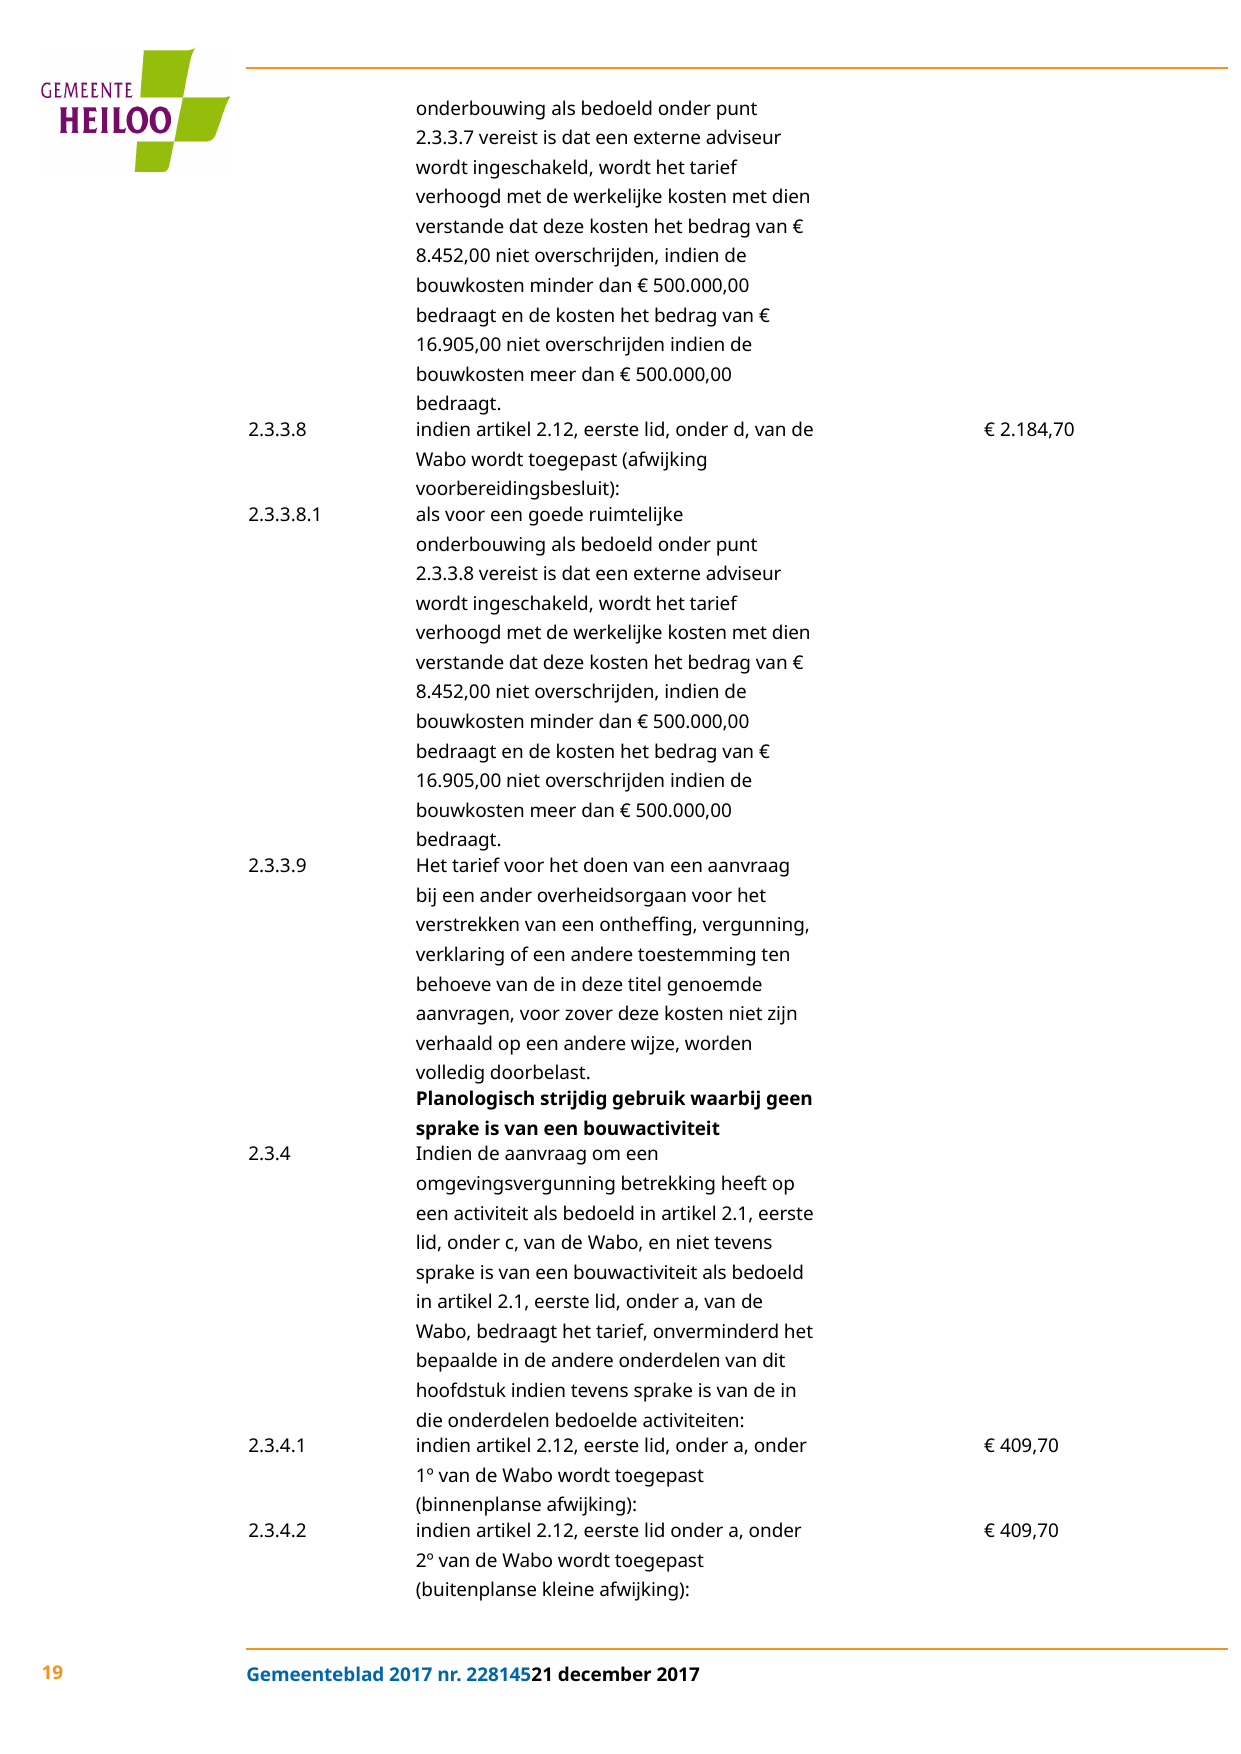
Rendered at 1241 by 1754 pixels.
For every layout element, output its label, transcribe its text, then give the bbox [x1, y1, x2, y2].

table_cell 2.3.3.8.1 [248, 501, 416, 852]
table_cell [816, 1141, 984, 1432]
table_cell € 2.184,70 [984, 416, 1152, 501]
table_cell indien artikel 2.12, eerste lid, onder d, van de Wabo wordt toegepast (afwijking voorbereidingsbesluit): [416, 416, 816, 501]
table_cell [816, 416, 984, 501]
table_cell 2.3.4.2 [248, 1518, 416, 1602]
table_cell [248, 1085, 416, 1141]
table_cell [984, 95, 1152, 416]
table_cell onderbouwing als bedoeld onder punt 2.3.3.7 vereist is dat een externe adviseur wordt ingeschakeld, wordt het tarief verhoogd met de werkelijke kosten met dien verstande dat deze kosten het bedrag van € 8.452,00 niet overschrijden, indien de bouwkosten minder dan € 500.000,00 bedraagt en de kosten het bedrag van € 16.905,00 niet overschrijden indien de bouwkosten meer dan € 500.000,00 bedraagt. [416, 95, 816, 416]
table_cell [816, 501, 984, 852]
table_cell indien artikel 2.12, eerste lid onder a, onder 2º van de Wabo wordt toegepast (buitenplanse kleine afwijking): [416, 1518, 816, 1602]
table_cell 2.3.3.9 [248, 853, 416, 1085]
table_cell 2.3.4 [248, 1141, 416, 1432]
table_cell [816, 1433, 984, 1517]
table_cell indien artikel 2.12, eerste lid, onder a, onder 1º van de Wabo wordt toegepast (binnenplanse afwijking): [416, 1433, 816, 1517]
table_cell [816, 1518, 984, 1602]
table_cell [816, 853, 984, 1085]
table_cell 2.3.4.1 [248, 1433, 416, 1517]
table_cell [984, 853, 1152, 1085]
table_cell [984, 501, 1152, 852]
table_cell [816, 1085, 984, 1141]
picture [41, 47, 231, 172]
table_cell [984, 1085, 1152, 1141]
table_cell Planologisch strijdig gebruik waarbij geen sprake is van een bouwactiviteit [416, 1085, 816, 1141]
table_cell als voor een goede ruimtelijke onderbouwing als bedoeld onder punt 2.3.3.8 vereist is dat een externe adviseur wordt ingeschakeld, wordt het tarief verhoogd met de werkelijke kosten met dien verstande dat deze kosten het bedrag van € 8.452,00 niet overschrijden, indien de bouwkosten minder dan € 500.000,00 bedraagt en de kosten het bedrag van € 16.905,00 niet overschrijden indien de bouwkosten meer dan € 500.000,00 bedraagt. [416, 501, 816, 852]
table_cell [984, 1141, 1152, 1432]
table_cell 2.3.3.8 [248, 416, 416, 501]
table_cell Het tarief voor het doen van een aanvraag bij een ander overheidsorgaan voor het verstrekken van een ontheffing, vergunning, verklaring of een andere toestemming ten behoeve van de in deze titel genoemde aanvragen, voor zover deze kosten niet zijn verhaald op een andere wijze, worden volledig doorbelast. [416, 853, 816, 1085]
table_cell [816, 95, 984, 416]
table_cell € 409,70 [984, 1518, 1152, 1602]
table_cell € 409,70 [984, 1433, 1152, 1517]
table_cell [248, 95, 416, 416]
table_cell Indien de aanvraag om een omgevingsvergunning betrekking heeft op een activiteit als bedoeld in artikel 2.1, eerste lid, onder c, van de Wabo, en niet tevens sprake is van een bouwactiviteit als bedoeld in artikel 2.1, eerste lid, onder a, van de Wabo, bedraagt het tarief, onverminderd het bepaalde in de andere onderdelen van dit hoofdstuk indien tevens sprake is van de in die onderdelen bedoelde activiteiten: [416, 1141, 816, 1432]
